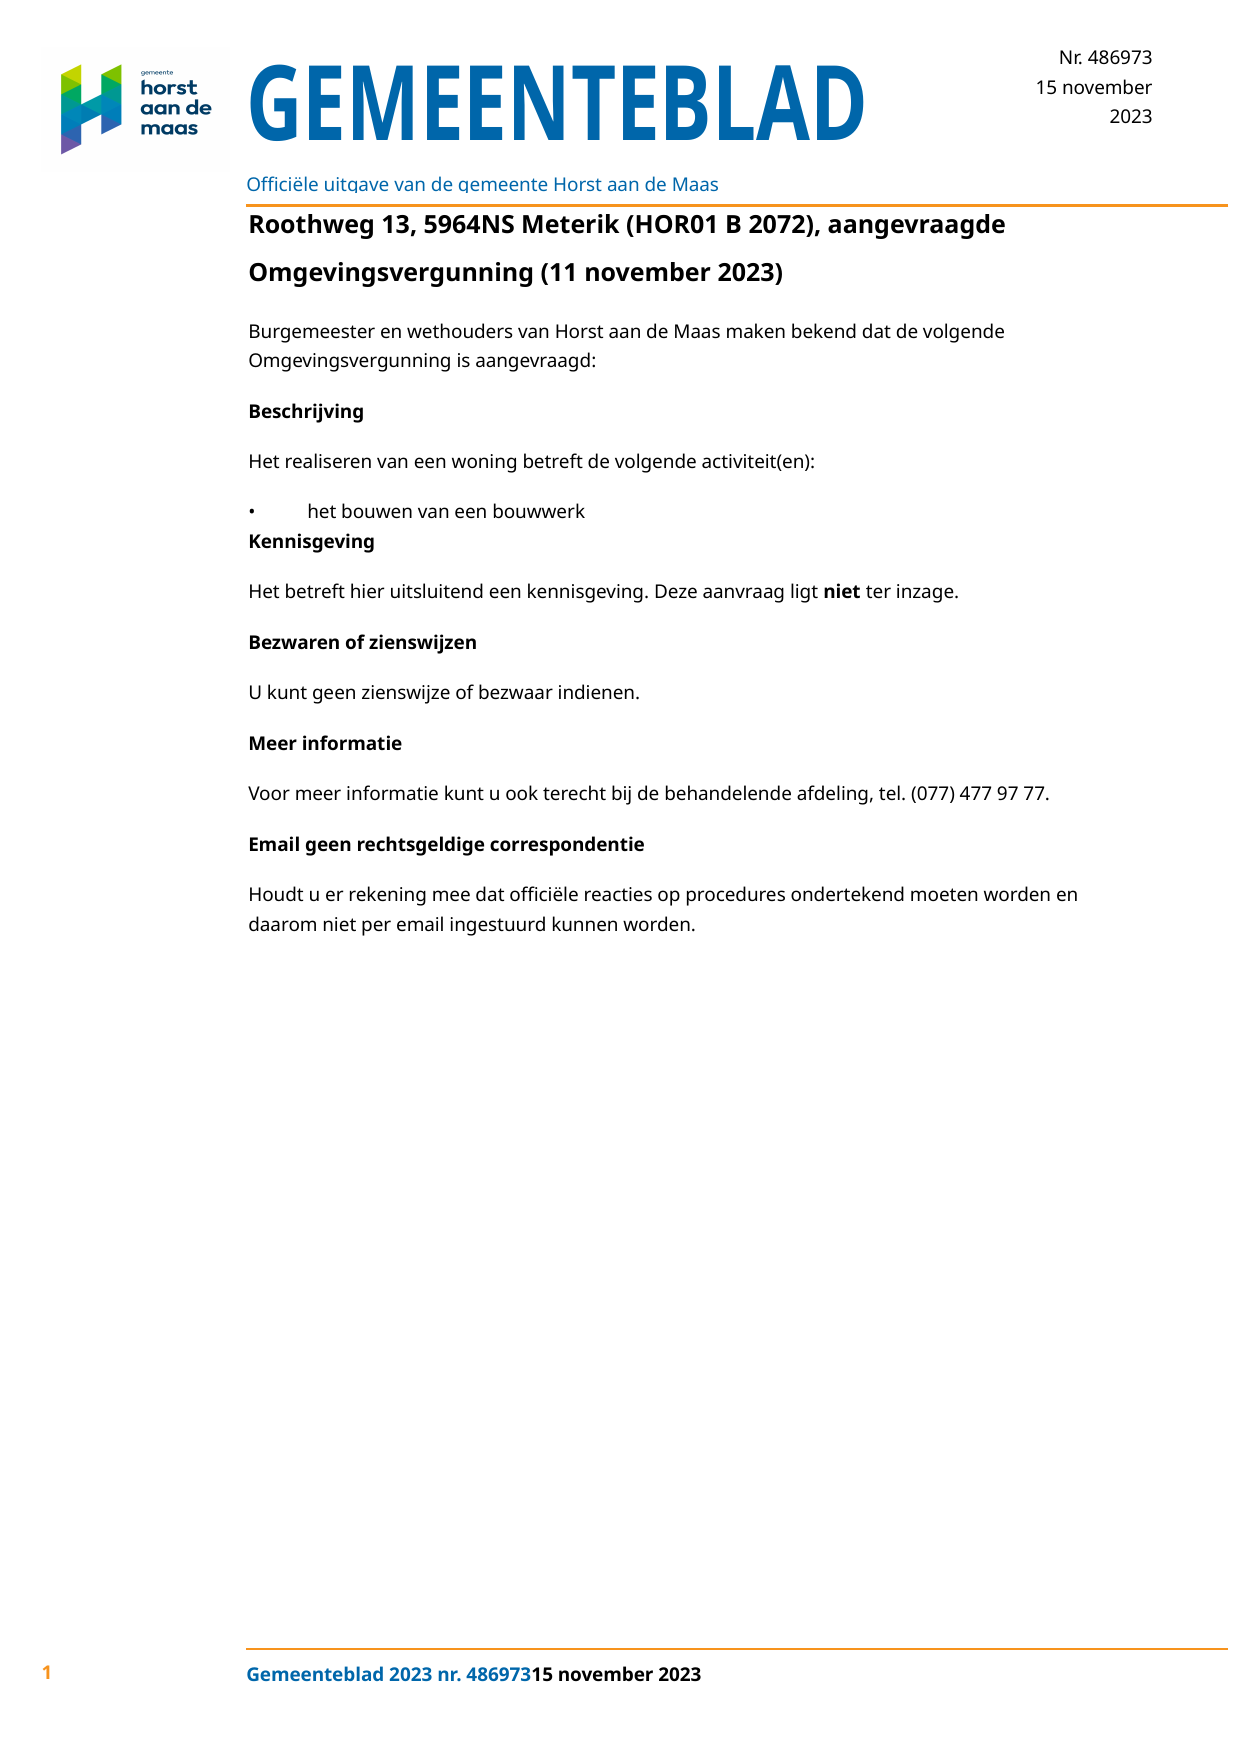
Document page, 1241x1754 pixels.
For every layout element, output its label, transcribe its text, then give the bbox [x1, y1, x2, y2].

text Kennisgeving [248, 528, 1152, 554]
text Roothweg 13, 5964NS Meterik (HOR01 B 2072), aangevraagde Omgevingsvergunning (11 november 2023) [248, 207, 1152, 288]
text Meer informatie [248, 730, 1152, 756]
picture [41, 47, 231, 172]
text Voor meer informatie kunt u ook terecht bij de behandelende afdeling, tel. (077) 477 97 77. [248, 780, 1152, 806]
text Het betreft hier uitsluitend een kennisgeving. Deze aanvraag ligt niet ter inzage. [248, 579, 1152, 604]
text Burgemeester en wethouders van Horst aan de Maas maken bekend dat de volgende Omgevingsvergunning is aangevraagd: [248, 318, 1152, 373]
text U kunt geen zienswijze of bezwaar indienen. [248, 679, 1152, 705]
text Beschrijving [248, 398, 1152, 424]
list het bouwen van een bouwwerk [248, 499, 1152, 524]
text Email geen rechtsgeldige correspondentie [248, 831, 1152, 857]
text Het realiseren van een woning betreft de volgende activiteit(en): [248, 448, 1152, 474]
text Bezwaren of zienswijzen [248, 629, 1152, 655]
text Houdt u er rekening mee dat officiële reacties op procedures ondertekend moeten worden en daarom niet per email ingestuurd kunnen worden. [248, 881, 1152, 937]
